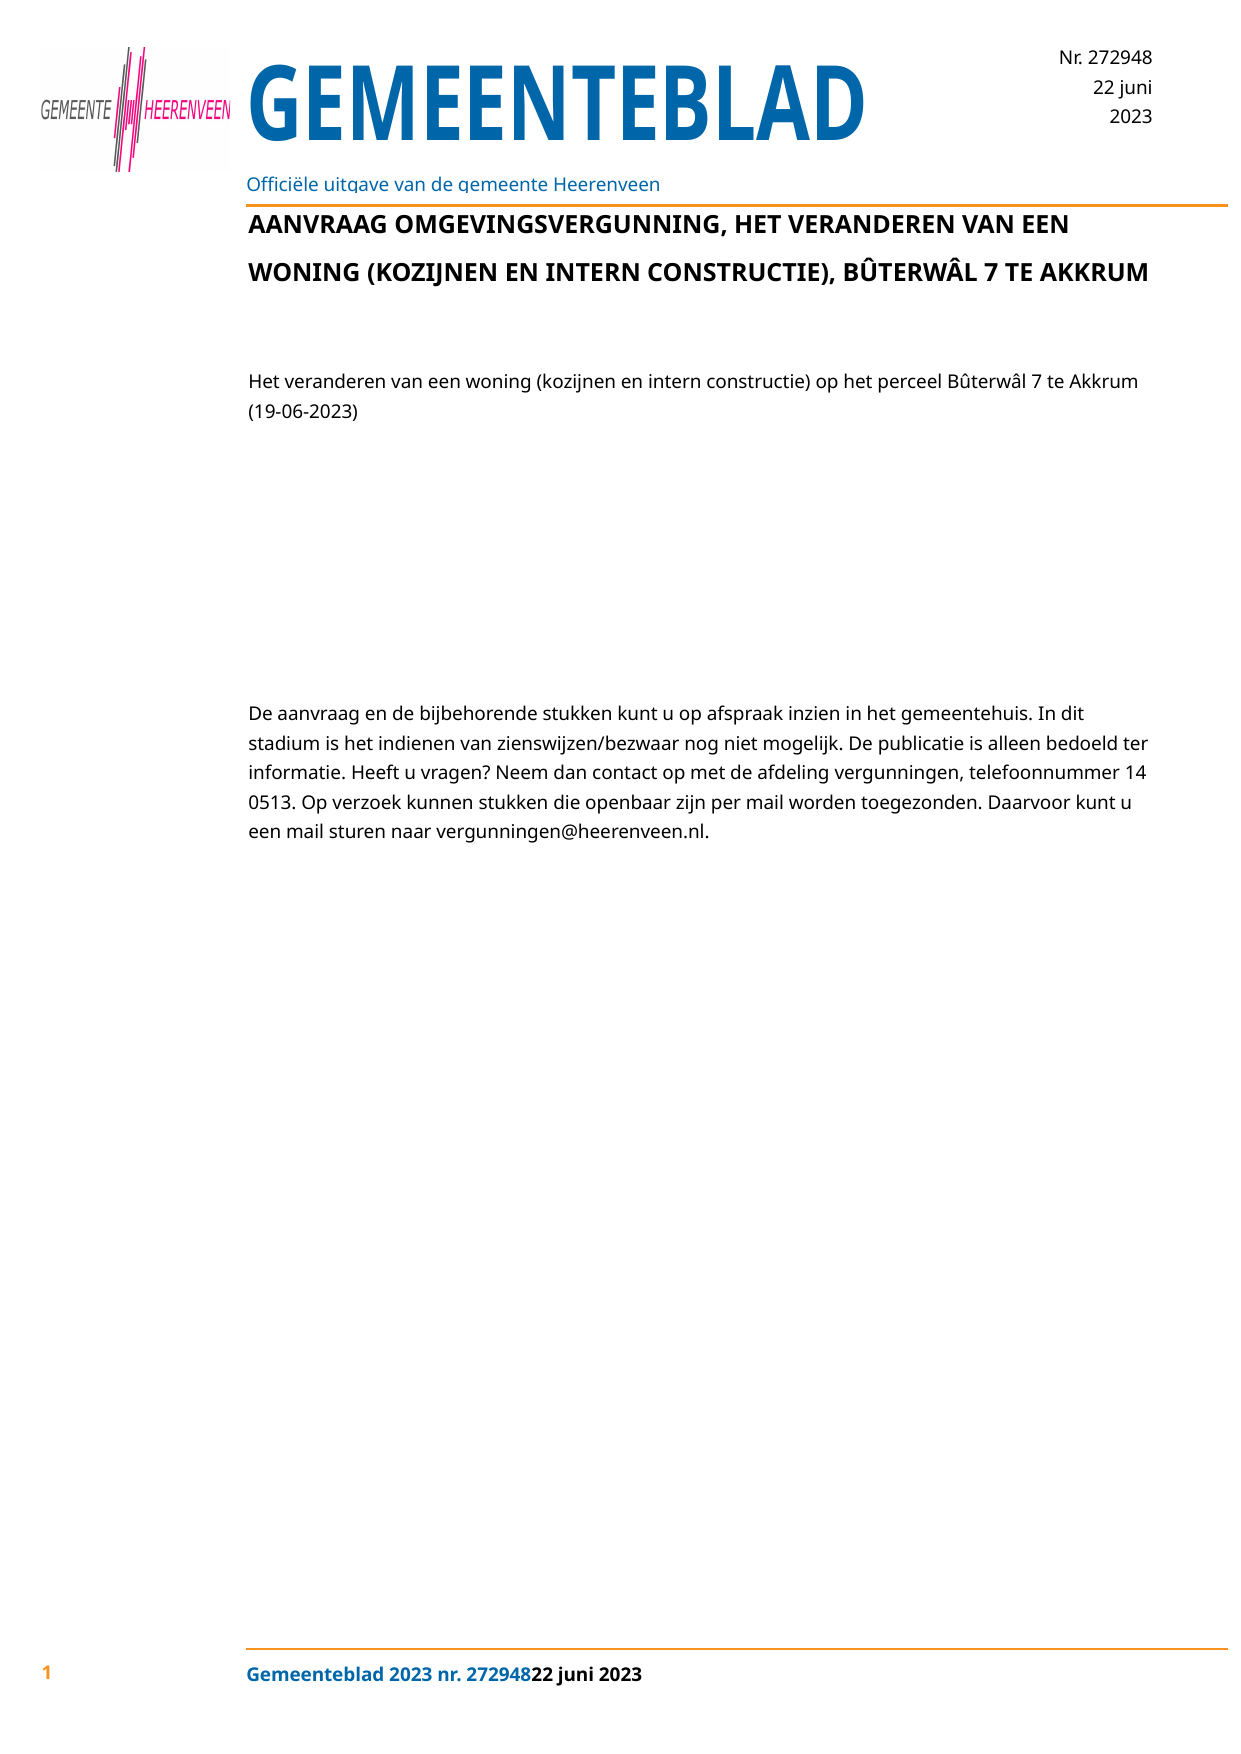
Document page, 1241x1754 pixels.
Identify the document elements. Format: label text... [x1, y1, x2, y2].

text Het veranderen van een woning (kozijnen en intern constructie) op het perceel Bûterwâl 7 te Akkrum (19-06-2023) [248, 368, 1152, 424]
text De aanvraag en de bijbehorende stukken kunt u op afspraak inzien in het gemeentehuis. In dit stadium is het indienen van zienswijzen/bezwaar nog niet mogelijk. De publicatie is alleen bedoeld ter informatie. Heeft u vragen? Neem dan contact op met de afdeling vergunningen, telefoonnummer 14 0513. Op verzoek kunnen stukken die openbaar zijn per mail worden toegezonden. Daarvoor kunt u een mail sturen naar vergunningen@heerenveen.nl. [248, 700, 1152, 844]
picture [41, 47, 231, 172]
text AANVRAAG OMGEVINGSVERGUNNING, HET VERANDEREN VAN EEN WONING (KOZIJNEN EN INTERN CONSTRUCTIE), BÛTERWÂL 7 TE AKKRUM [248, 207, 1152, 288]
